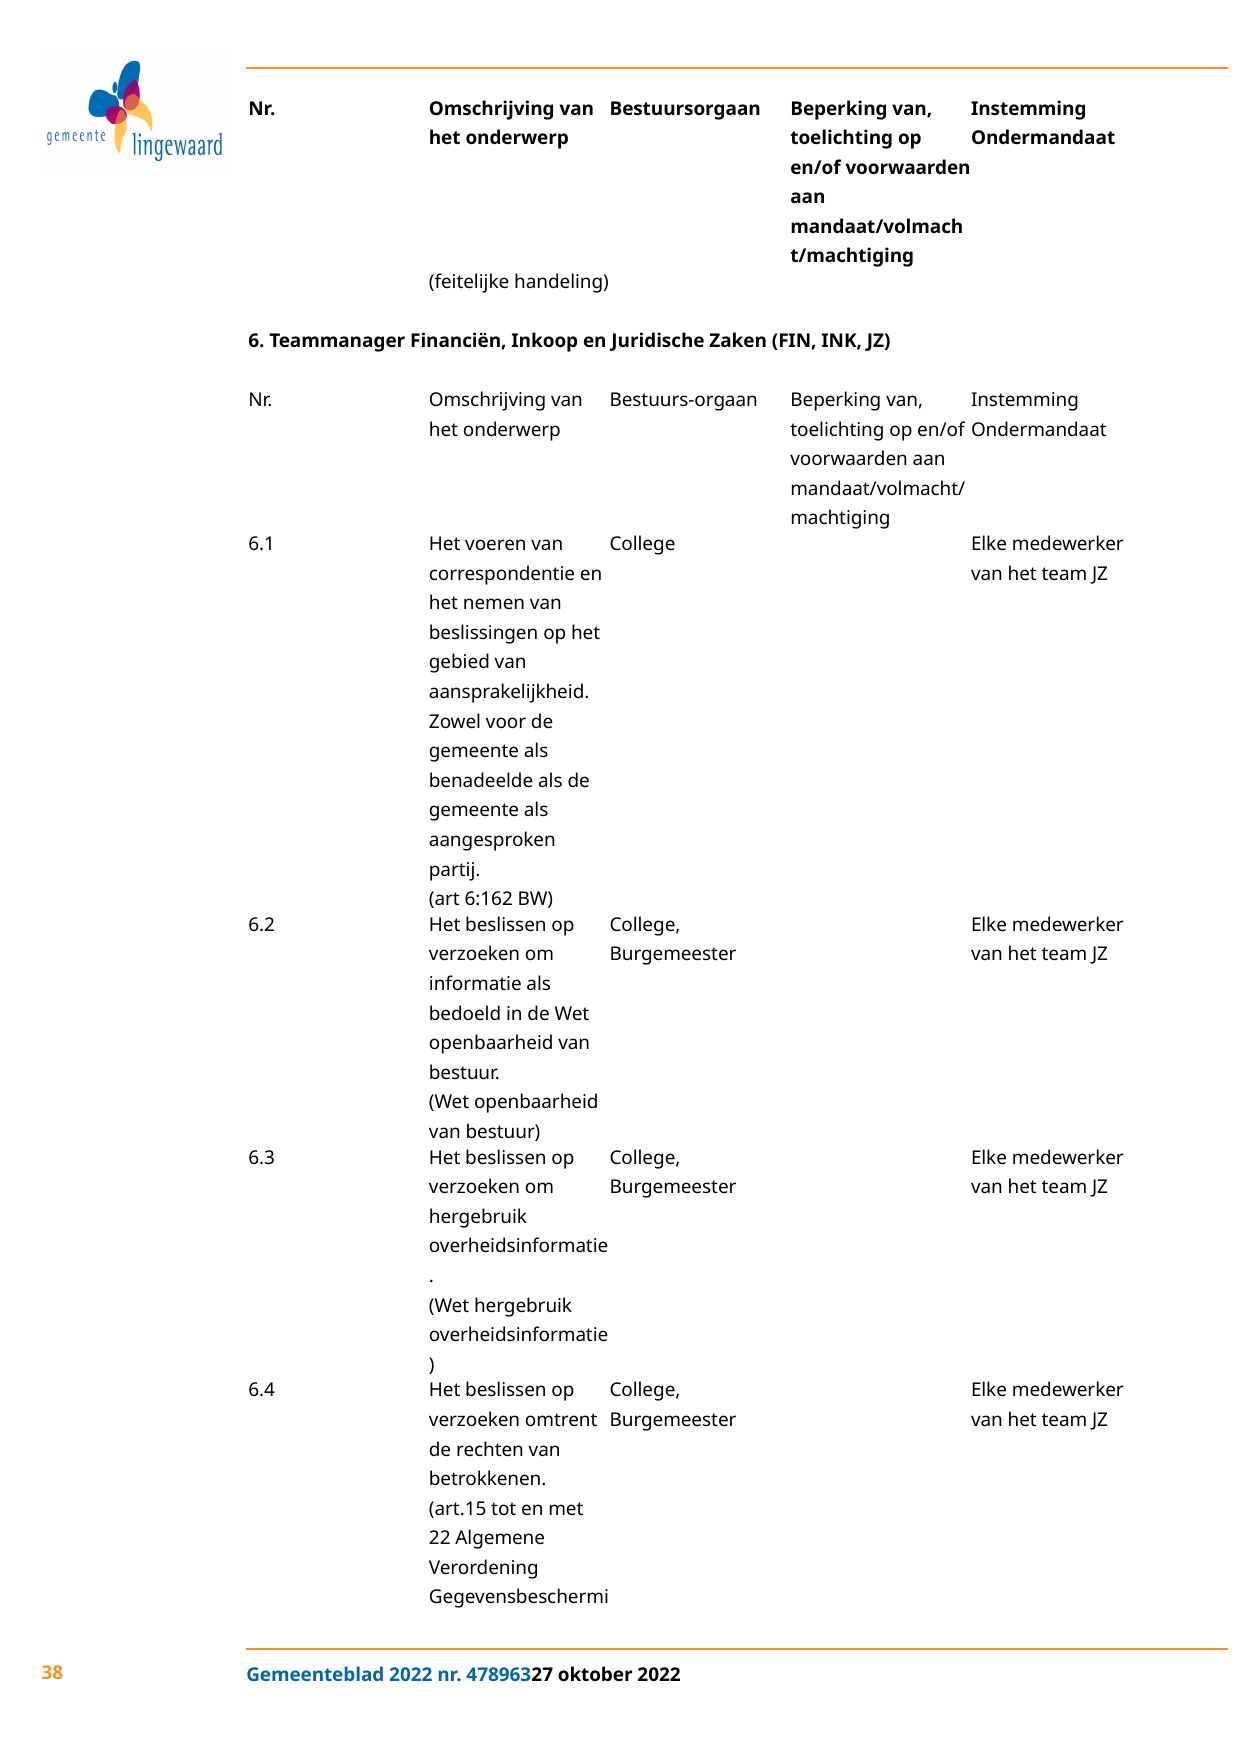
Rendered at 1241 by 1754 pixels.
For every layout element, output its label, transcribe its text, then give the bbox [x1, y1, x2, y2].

table_cell [790, 911, 971, 1144]
table_cell [248, 269, 429, 294]
table_cell Elke medewerker van het team JZ [971, 1144, 1152, 1377]
table_header Beperking van, toelichting op en/of voorwaarden aan mandaat/volmacht/machtiging [790, 95, 971, 268]
table_header Beperking van, toelichting op en/of voorwaarden aan mandaat/volmacht/ machtiging [790, 386, 971, 530]
table_cell [971, 269, 1152, 294]
table_cell [790, 1144, 971, 1377]
table_cell Elke medewerker van het team JZ [971, 530, 1152, 911]
table_cell Het beslissen op verzoeken om hergebruik overheidsinformatie. (Wet hergebruik overheidsinformatie) [429, 1144, 609, 1377]
table_cell 6.4 [248, 1377, 429, 1609]
picture [41, 47, 231, 172]
table_cell 6.3 [248, 1144, 429, 1377]
table_cell Het beslissen op verzoeken omtrent de rechten van betrokkenen. (art.15 tot en met 22 Algemene Verordening Gegevensbeschermi [429, 1377, 609, 1609]
table_cell Elke medewerker van het team JZ [971, 911, 1152, 1144]
table_cell 6.2 [248, 911, 429, 1144]
table_header Omschrijving van het onderwerp [429, 386, 609, 530]
table_header Bestuurs-orgaan [609, 386, 790, 530]
table_cell [790, 1377, 971, 1609]
table_cell Elke medewerker van het team JZ [971, 1377, 1152, 1609]
table_header Instemming Ondermandaat [971, 386, 1152, 530]
table_header Bestuursorgaan [609, 95, 790, 268]
table_cell [790, 269, 971, 294]
table_cell Het voeren van correspondentie en het nemen van beslissingen op het gebied van aansprakelijkheid. Zowel voor de gemeente als benadeelde als de gemeente als aangesproken partij. (art 6:162 BW) [429, 530, 609, 911]
table_header Nr. [248, 95, 429, 268]
table_cell Het beslissen op verzoeken om informatie als bedoeld in de Wet openbaarheid van bestuur. (Wet openbaarheid van bestuur) [429, 911, 609, 1144]
table_header Nr. [248, 386, 429, 530]
table_header Instemming Ondermandaat [971, 95, 1152, 268]
table_cell [790, 530, 971, 911]
table_cell 6.1 [248, 530, 429, 911]
table_cell College, Burgemeester [609, 911, 790, 1144]
table_header Omschrijving van het onderwerp [429, 95, 609, 268]
table_cell College, Burgemeester [609, 1144, 790, 1377]
table_cell (feitelijke handeling) [429, 269, 609, 294]
table_cell College [609, 530, 790, 911]
text 6. Teammanager Financiën, Inkoop en Juridische Zaken (FIN, INK, JZ) [248, 327, 1152, 353]
table_cell College, Burgemeester [609, 1377, 790, 1609]
table_cell [609, 269, 790, 294]
